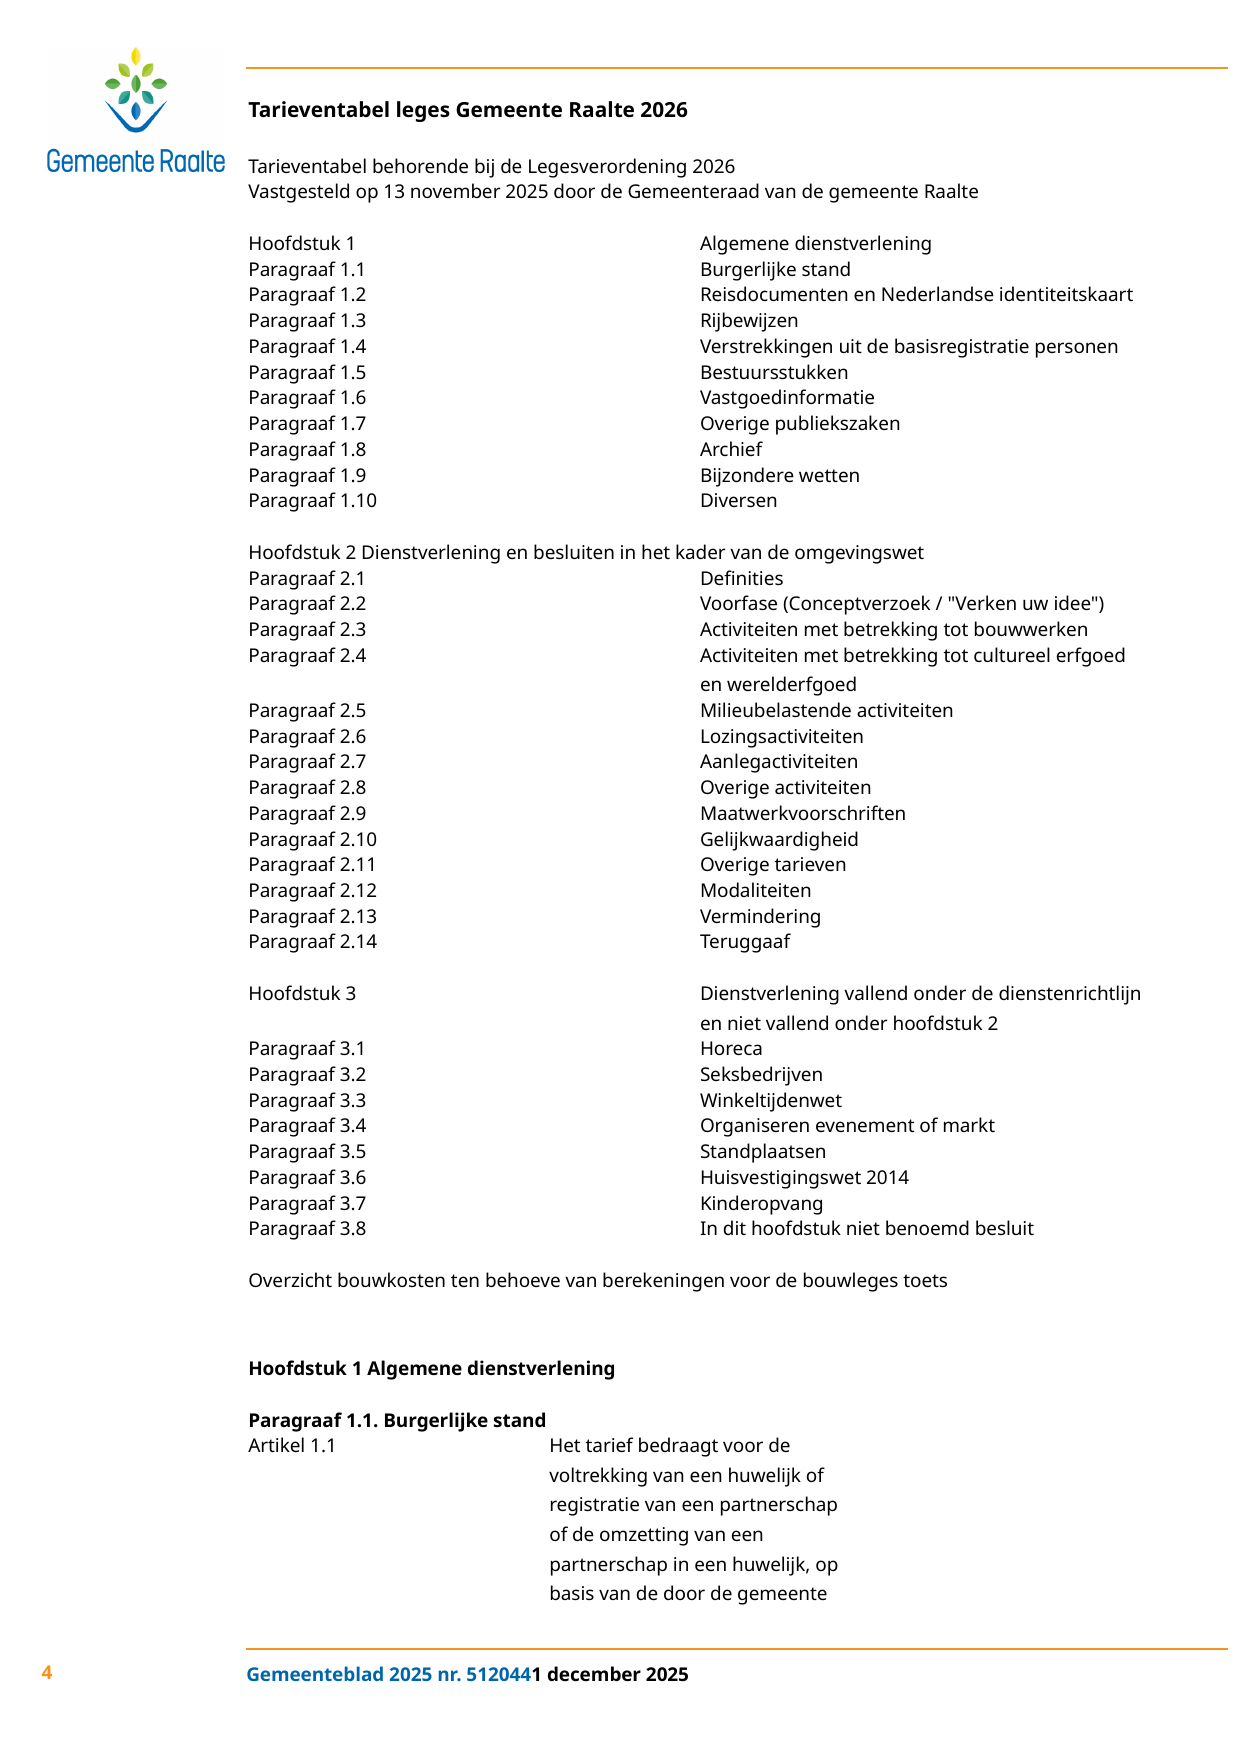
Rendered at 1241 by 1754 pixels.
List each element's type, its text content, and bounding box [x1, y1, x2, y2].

table_cell Paragraaf 3.8 [248, 1216, 700, 1241]
table_cell Paragraaf 1.8 [248, 436, 700, 462]
table_header Tarieventabel behorende bij de Legesverordening 2026 [248, 153, 1152, 179]
table_cell [850, 1433, 1152, 1606]
table_header Hoofdstuk 1 Algemene dienstverlening [248, 1355, 850, 1381]
table_cell Paragraaf 2.13 [248, 903, 700, 929]
text Tarieventabel leges Gemeente Raalte 2026 [248, 95, 1152, 123]
table_cell Definities [700, 565, 1152, 590]
table_cell Paragraaf 2.1 [248, 565, 700, 590]
table_cell [700, 205, 1152, 230]
table_cell Algemene dienstverlening [700, 230, 1152, 256]
table_cell Paragraaf 3.3 [248, 1087, 700, 1113]
table_cell In dit hoofdstuk niet benoemd besluit [700, 1216, 1152, 1241]
table_cell Maatwerkvoorschriften [700, 800, 1152, 826]
table_cell Gelijkwaardigheid [700, 826, 1152, 852]
table_cell Paragraaf 3.7 [248, 1190, 700, 1216]
table_cell Dienstverlening vallend onder de dienstenrichtlijn en niet vallend onder hoofdstuk 2 [700, 980, 1152, 1036]
table_cell Overige publiekszaken [700, 410, 1152, 436]
table_cell Diversen [700, 488, 1152, 513]
table_cell Paragraaf 1.9 [248, 462, 700, 487]
table_cell Verstrekkingen uit de basisregistratie personen [700, 333, 1152, 359]
table_cell Hoofdstuk 1 [248, 230, 700, 256]
table_cell Paragraaf 1.3 [248, 308, 700, 333]
table_cell Vermindering [700, 903, 1152, 929]
table_cell Het tarief bedraagt voor de voltrekking van een huwelijk of registratie van een partnerschap of de omzetting van een partnerschap in een huwelijk, op basis van de door de gemeente [549, 1433, 850, 1606]
table_cell Vastgoedinformatie [700, 385, 1152, 410]
table_cell Milieubelastende activiteiten [700, 697, 1152, 723]
table_cell Huisvestigingswet 2014 [700, 1164, 1152, 1190]
table_cell Paragraaf 1.5 [248, 359, 700, 384]
table_cell Kinderopvang [700, 1190, 1152, 1216]
table_cell Paragraaf 2.4 [248, 642, 700, 697]
table_cell [248, 205, 700, 230]
table_cell Organiseren evenement of markt [700, 1113, 1152, 1138]
table_cell Paragraaf 3.5 [248, 1139, 700, 1164]
table_cell Paragraaf 2.3 [248, 616, 700, 642]
table_cell Teruggaaf [700, 929, 1152, 954]
table_cell Paragraaf 2.10 [248, 826, 700, 852]
table_cell Seksbedrijven [700, 1061, 1152, 1087]
table_cell Paragraaf 2.11 [248, 852, 700, 877]
table_cell Overige tarieven [700, 852, 1152, 877]
table_cell Hoofdstuk 3 [248, 980, 700, 1036]
table_cell Paragraaf 3.6 [248, 1164, 700, 1190]
table_cell Hoofdstuk 2 Dienstverlening en besluiten in het kader van de omgevingswet [248, 539, 1152, 565]
table_cell Paragraaf 2.7 [248, 749, 700, 774]
table_cell Reisdocumenten en Nederlandse identiteitskaart [700, 282, 1152, 307]
table_cell Winkeltijdenwet [700, 1087, 1152, 1113]
table_cell Paragraaf 2.12 [248, 877, 700, 903]
table_cell Paragraaf 1.4 [248, 333, 700, 359]
table_cell [248, 1241, 700, 1267]
table_cell Lozingsactiviteiten [700, 723, 1152, 749]
table_cell Paragraaf 1.2 [248, 282, 700, 307]
table_cell Vastgesteld op 13 november 2025 door de Gemeenteraad van de gemeente Raalte [248, 179, 1152, 204]
table_cell Activiteiten met betrekking tot cultureel erfgoed en werelderfgoed [700, 642, 1152, 697]
table_cell Overige activiteiten [700, 774, 1152, 800]
table_cell Paragraaf 3.4 [248, 1113, 700, 1138]
table_cell Paragraaf 2.5 [248, 697, 700, 723]
table_cell Artikel 1.1 [248, 1433, 549, 1606]
table_cell [248, 513, 700, 539]
table_cell [850, 1381, 1152, 1407]
table_cell [850, 1407, 1152, 1432]
table_cell [700, 955, 1152, 980]
picture [41, 47, 231, 172]
table_cell Aanlegactiviteiten [700, 749, 1152, 774]
table_cell Modaliteiten [700, 877, 1152, 903]
table_cell Rijbewijzen [700, 308, 1152, 333]
table_cell Paragraaf 2.6 [248, 723, 700, 749]
table_cell Paragraaf 3.1 [248, 1036, 700, 1061]
table_cell [700, 1241, 1152, 1267]
table_cell [248, 1381, 549, 1407]
table_cell Archief [700, 436, 1152, 462]
table_cell Standplaatsen [700, 1139, 1152, 1164]
table_cell [700, 513, 1152, 539]
table_cell Activiteiten met betrekking tot bouwwerken [700, 616, 1152, 642]
table_header [850, 1355, 1152, 1381]
table_cell Bijzondere wetten [700, 462, 1152, 487]
table_cell Burgerlijke stand [700, 256, 1152, 282]
table_cell Voorfase (Conceptverzoek / "Verken uw idee") [700, 590, 1152, 616]
table_cell Paragraaf 1.6 [248, 385, 700, 410]
table_cell Paragraaf 2.14 [248, 929, 700, 954]
table_cell Paragraaf 2.2 [248, 590, 700, 616]
table_cell Paragraaf 1.1. Burgerlijke stand [248, 1407, 850, 1432]
table_cell Overzicht bouwkosten ten behoeve van berekeningen voor de bouwleges toets [248, 1267, 1152, 1293]
table_cell Horeca [700, 1036, 1152, 1061]
table_cell Paragraaf 2.8 [248, 774, 700, 800]
table_cell Paragraaf 1.7 [248, 410, 700, 436]
table_cell [549, 1381, 850, 1407]
table_cell [248, 955, 700, 980]
table_cell Paragraaf 1.1 [248, 256, 700, 282]
table_cell Paragraaf 3.2 [248, 1061, 700, 1087]
table_cell Paragraaf 1.10 [248, 488, 700, 513]
table_cell Bestuursstukken [700, 359, 1152, 384]
table_cell Paragraaf 2.9 [248, 800, 700, 826]
